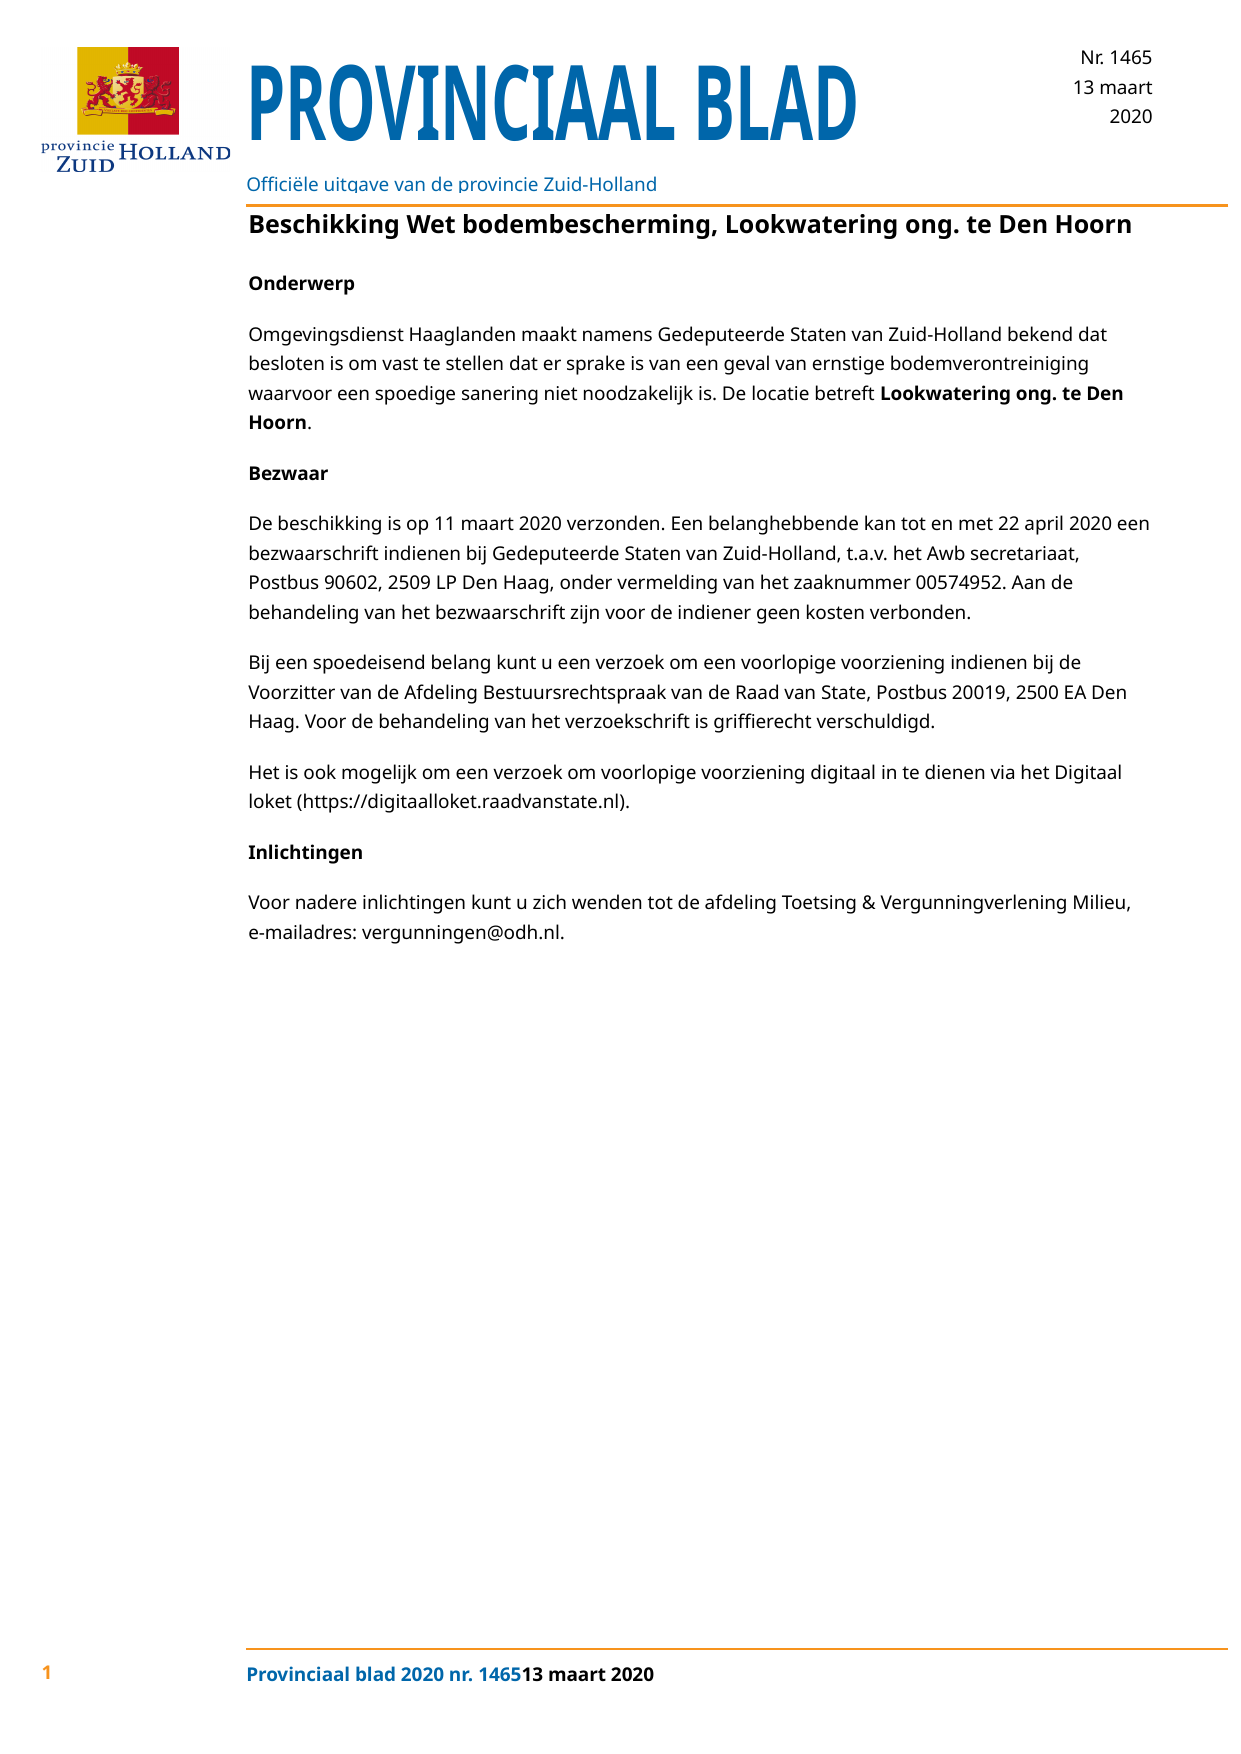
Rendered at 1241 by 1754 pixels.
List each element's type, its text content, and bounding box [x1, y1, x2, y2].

text De beschikking is op 11 maart 2020 verzonden. Een belanghebbende kan tot en met 22 april 2020 een bezwaarschrift indienen bij Gedeputeerde Staten van Zuid-Holland, t.a.v. het Awb secretariaat, Postbus 90602, 2509 LP Den Haag, onder vermelding van het zaaknummer 00574952. Aan de behandeling van het bezwaarschrift zijn voor de indiener geen kosten verbonden. [248, 510, 1152, 625]
text Omgevingsdienst Haaglanden maakt namens Gedeputeerde Staten van Zuid-Holland bekend dat besloten is om vast te stellen dat er sprake is van een geval van ernstige bodemverontreiniging waarvoor een spoedige sanering niet noodzakelijk is. De locatie betreft Lookwatering ong. te Den Hoorn. [248, 321, 1152, 435]
text Inlichtingen [248, 839, 1152, 865]
picture [41, 47, 231, 172]
text Onderwerp [248, 270, 1152, 296]
text Voor nadere inlichtingen kunt u zich wenden tot de afdeling Toetsing & Vergunningverlening Milieu, e-mailadres: vergunningen@odh.nl. [248, 889, 1152, 945]
text Bij een spoedeisend belang kunt u een verzoek om een voorlopige voorziening indienen bij de Voorzitter van de Afdeling Bestuursrechtspraak van de Raad van State, Postbus 20019, 2500 EA Den Haag. Voor de behandeling van het verzoekschrift is griffierecht verschuldigd. [248, 649, 1152, 734]
text Beschikking Wet bodembescherming, Lookwatering ong. te Den Hoorn [248, 207, 1152, 241]
text Bezwaar [248, 460, 1152, 486]
text Het is ook mogelijk om een verzoek om voorlopige voorziening digitaal in te dienen via het Digitaal loket (https://digitaalloket.raadvanstate.nl). [248, 759, 1152, 814]
